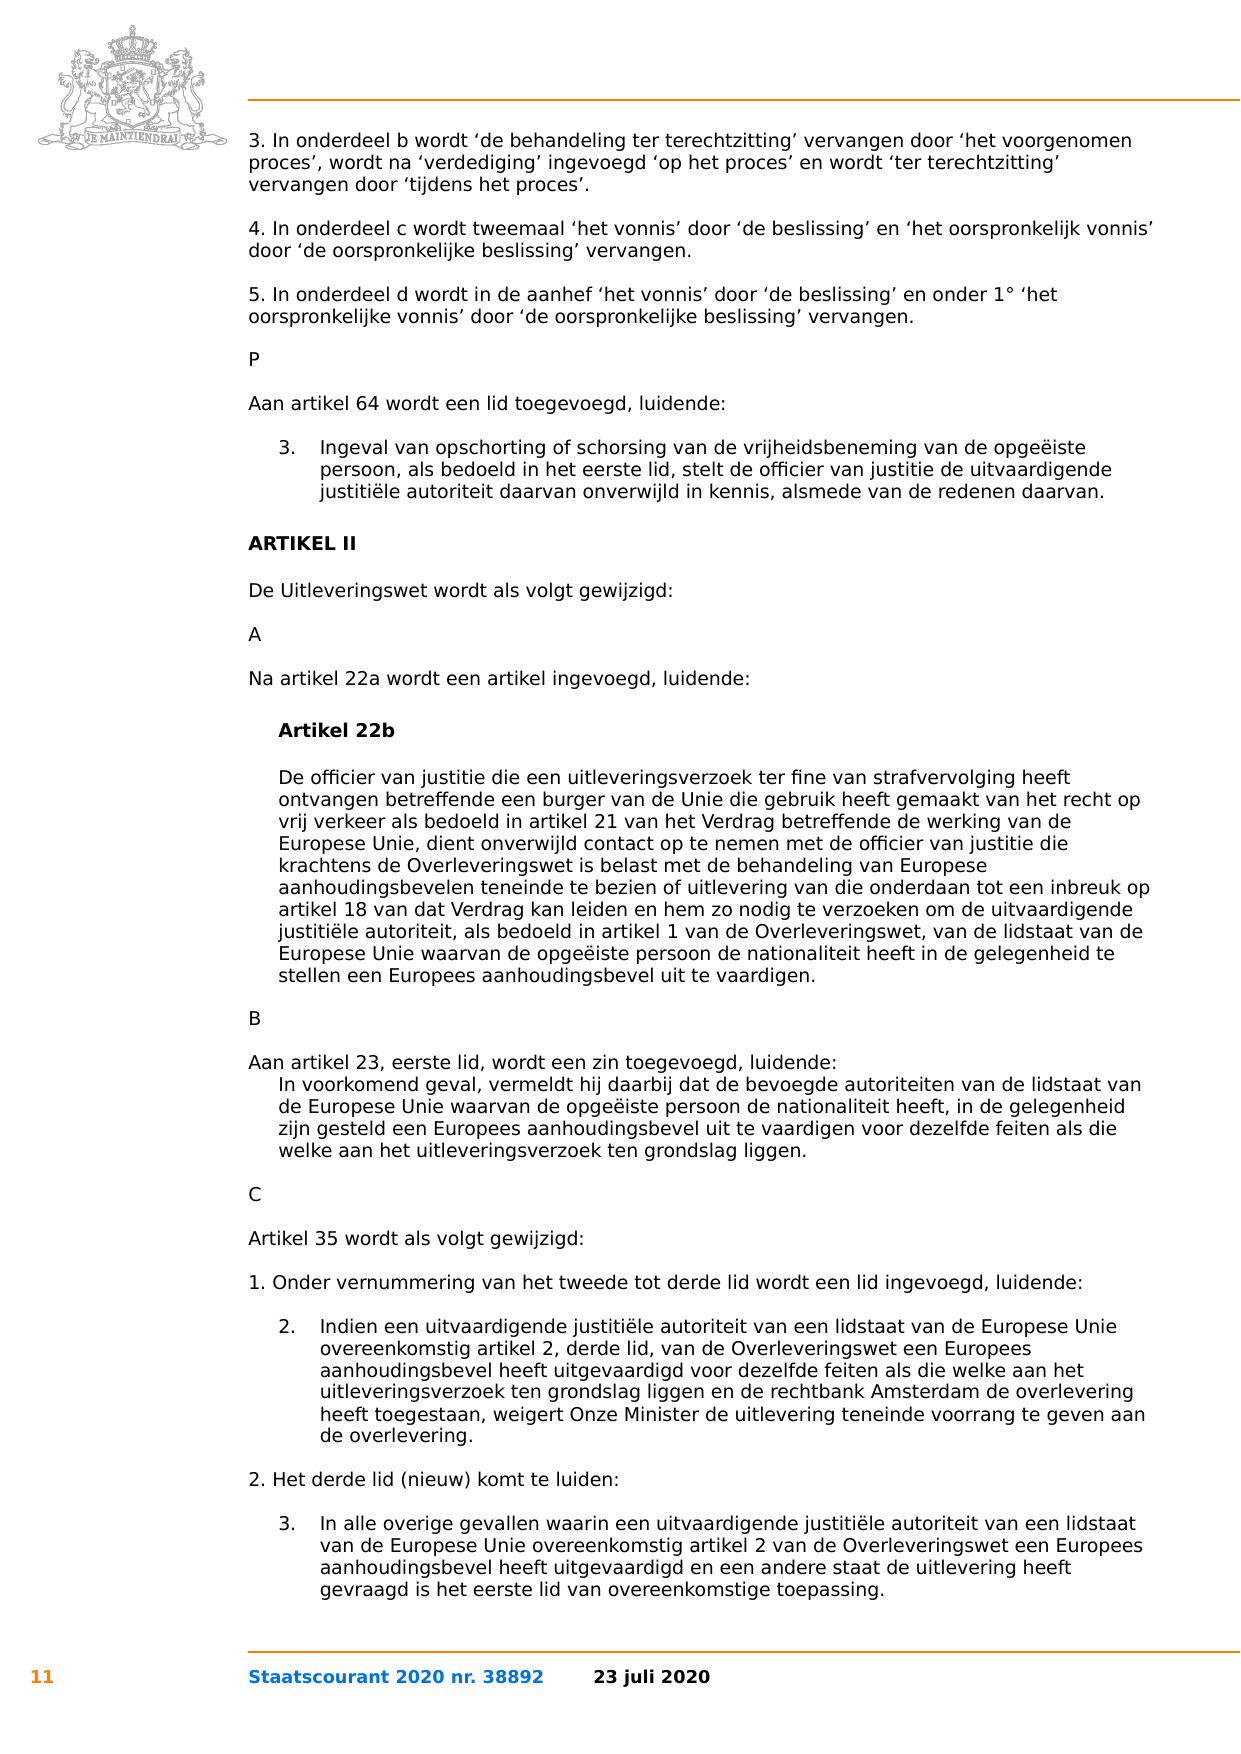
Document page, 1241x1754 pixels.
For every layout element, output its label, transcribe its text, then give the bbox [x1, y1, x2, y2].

text Na artikel 22a wordt een artikel ingevoegd, luidende: [248, 668, 1163, 690]
text C [248, 1184, 1163, 1206]
text Aan artikel 23, eerste lid, wordt een zin toegevoegd, luidende: [248, 1052, 1163, 1074]
text 3. In alle overige gevallen waarin een uitvaardigende justitiële autoriteit van een lidstaat van de Europese Unie overeenkomstig artikel 2 van de Overleveringswet een Europees aanhoudingsbevel heeft uitgevaardigd en een andere staat de uitlevering heeft gevraagd is het eerste lid van overeenkomstige toepassing. [278, 1513, 1163, 1601]
text 3. Ingeval van opschorting of schorsing van de vrijheidsbeneming van de opgeëiste persoon, als bedoeld in het eerste lid, stelt de officier van justitie de uitvaardigende justitiële autoriteit daarvan onverwijld in kennis, alsmede van de redenen daarvan. [278, 437, 1163, 503]
text 3. In onderdeel b wordt ‘de behandeling ter terechtzitting’ vervangen door ‘het voorgenomen proces’, wordt na ‘verdediging’ ingevoegd ‘op het proces’ en wordt ‘ter terechtzitting’ vervangen door ‘tijdens het proces’. [248, 130, 1163, 196]
text 2. Indien een uitvaardigende justitiële autoriteit van een lidstaat van de Europese Unie overeenkomstig artikel 2, derde lid, van de Overleveringswet een Europees aanhoudingsbevel heeft uitgevaardigd voor dezelfde feiten als die welke aan het uitleveringsverzoek ten grondslag liggen en de rechtbank Amsterdam de overlevering heeft toegestaan, weigert Onze Minister de uitlevering teneinde voorrang te geven aan de overlevering. [278, 1316, 1163, 1447]
text 1. Onder vernummering van het tweede tot derde lid wordt een lid ingevoegd, luidende: [248, 1272, 1163, 1294]
subtitle Artikel 22b [278, 720, 1163, 742]
text B [248, 1008, 1163, 1030]
text In voorkomend geval, vermeldt hij daarbij dat de bevoegde autoriteiten van de lidstaat van de Europese Unie waarvan de opgeëiste persoon de nationaliteit heeft, in de gelegenheid zijn gesteld een Europees aanhoudingsbevel uit te vaardigen voor dezelfde feiten als die welke aan het uitleveringsverzoek ten grondslag liggen. [278, 1074, 1163, 1162]
text P [248, 349, 1163, 371]
subtitle ARTIKEL II [248, 533, 1163, 555]
text Artikel 35 wordt als volgt gewijzigd: [248, 1228, 1163, 1250]
text De Uitleveringswet wordt als volgt gewijzigd: [248, 580, 1163, 602]
text 2. Het derde lid (nieuw) komt te luiden: [248, 1469, 1163, 1491]
text 5. In onderdeel d wordt in de aanhef ‘het vonnis’ door ‘de beslissing’ en onder 1° ‘het oorspronkelijke vonnis’ door ‘de oorspronkelijke beslissing’ vervangen. [248, 283, 1163, 327]
text Aan artikel 64 wordt een lid toegevoegd, luidende: [248, 393, 1163, 415]
text A [248, 624, 1163, 646]
text 4. In onderdeel c wordt tweemaal ‘het vonnis’ door ‘de beslissing’ en ‘het oorspronkelijk vonnis’ door ‘de oorspronkelijke beslissing’ vervangen. [248, 218, 1163, 262]
text De officier van justitie die een uitleveringsverzoek ter fine van strafvervolging heeft ontvangen betreffende een burger van de Unie die gebruik heeft gemaakt van het recht op vrij verkeer als bedoeld in artikel 21 van het Verdrag betreffende de werking van de Europese Unie, dient onverwijld contact op te nemen met de officier van justitie die krachtens de Overleveringswet is belast met de behandeling van Europese aanhoudingsbevelen teneinde te bezien of uitlevering van die onderdaan tot een inbreuk op artikel 18 van dat Verdrag kan leiden en hem zo nodig te verzoeken om de uitvaardigende justitiële autoriteit, als bedoeld in artikel 1 van de Overleveringswet, van de lidstaat van de Europese Unie waarvan de opgeëiste persoon de nationaliteit heeft in de gelegenheid te stellen een Europees aanhoudingsbevel uit te vaardigen. [278, 767, 1163, 986]
picture [38, 25, 227, 150]
